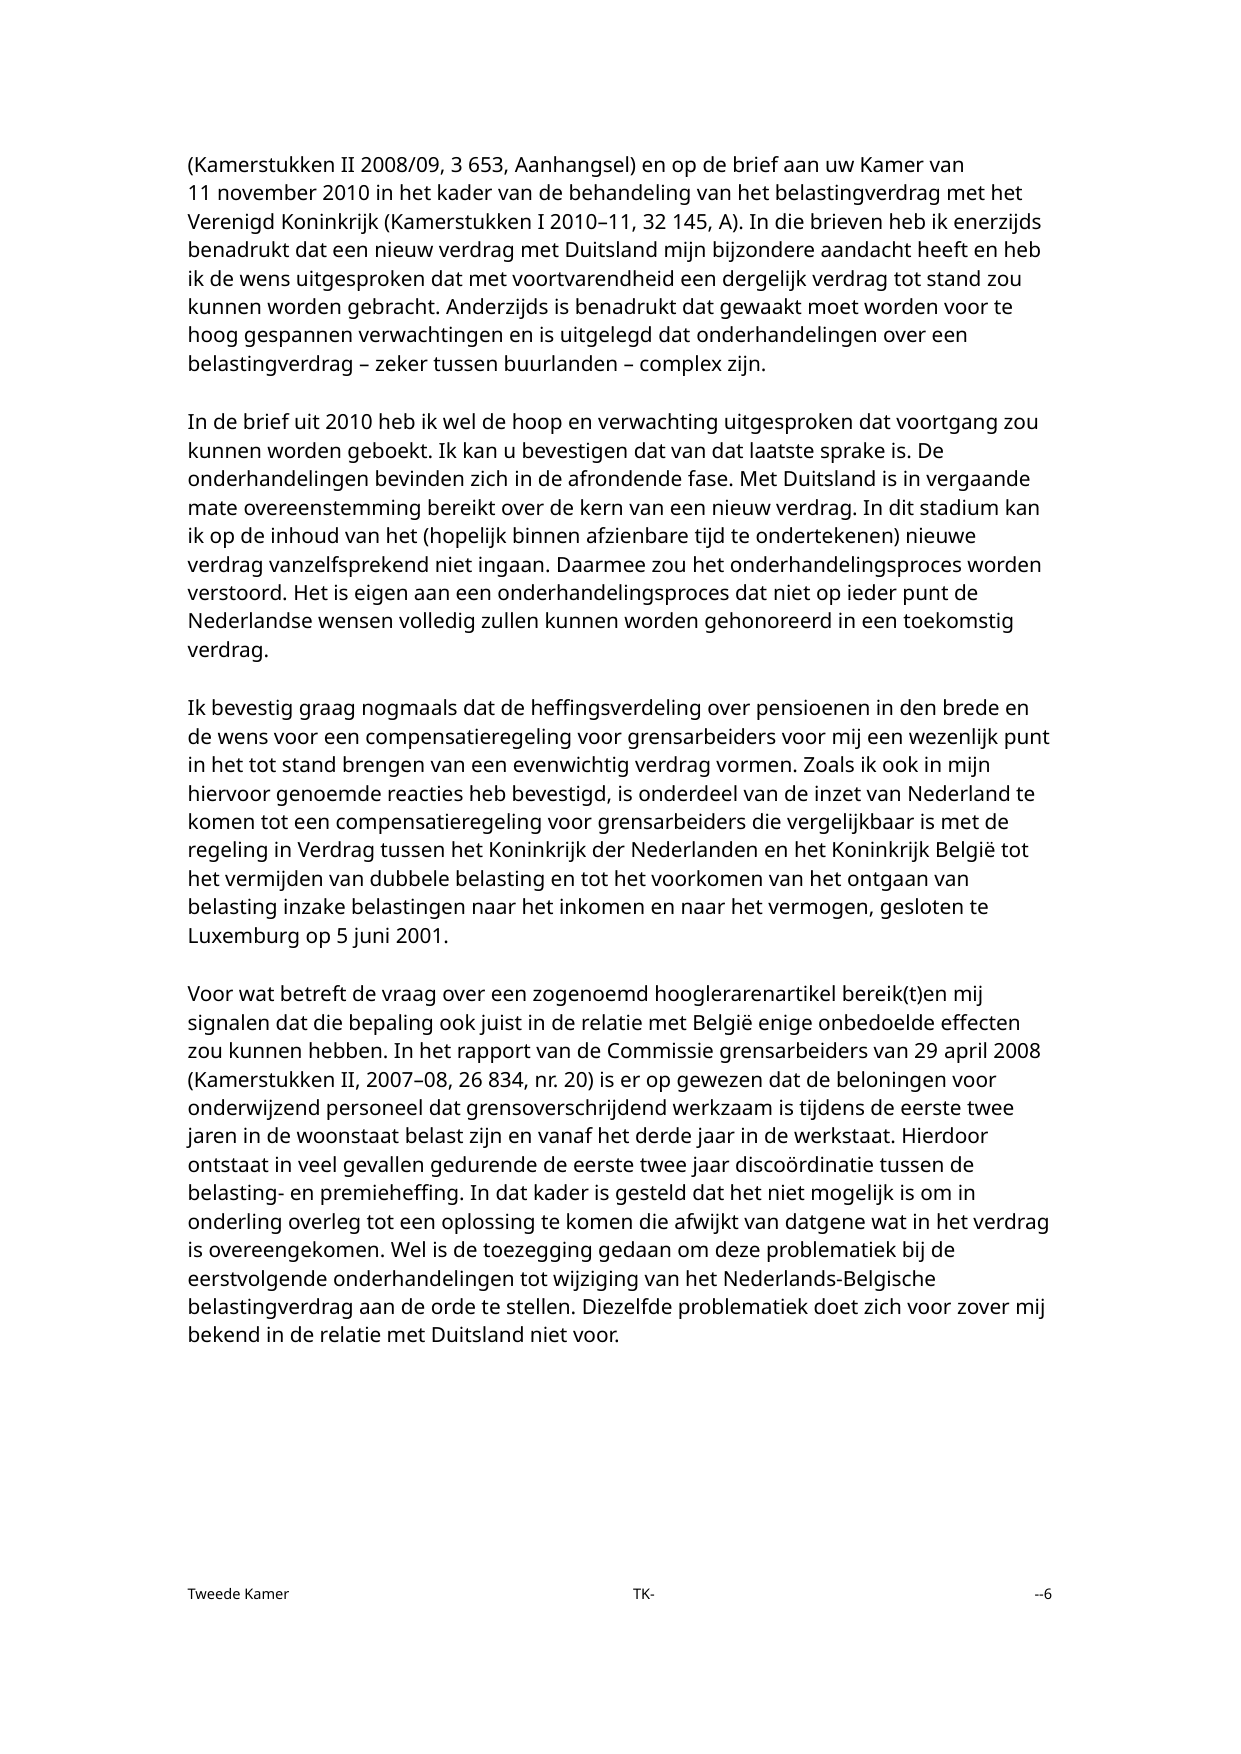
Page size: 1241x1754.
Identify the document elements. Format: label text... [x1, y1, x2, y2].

text Voor wat betreft de vraag over een zogenoemd hooglerarenartikel bereik(t)en mij signalen dat die bepaling ook juist in de relatie met België enige onbedoelde effecten zou kunnen hebben. In het rapport van de Commissie grensarbeiders van 29 april 2008 (Kamerstukken II, 2007–08, 26 834, nr. 20) is er op gewezen dat de beloningen voor onderwijzend personeel dat grensoverschrijdend werkzaam is tijdens de eerste twee jaren in de woonstaat belast zijn en vanaf het derde jaar in de werkstaat. Hierdoor ontstaat in veel gevallen gedurende de eerste twee jaar discoördinatie tussen de belasting- en premieheffing. In dat kader is gesteld dat het niet mogelijk is om in onderling overleg tot een oplossing te komen die afwijkt van datgene wat in het verdrag is overeengekomen. Wel is de toezegging gedaan om deze problematiek bij de eerstvolgende onderhandelingen tot wijziging van het Nederlands-Belgische belastingverdrag aan de orde te stellen. Diezelfde problematiek doet zich voor zover mij bekend in de relatie met Duitsland niet voor. [187, 979, 1053, 1349]
text Ik bevestig graag nogmaals dat de heffingsverdeling over pensioenen in den brede en de wens voor een compensatieregeling voor grensarbeiders voor mij een wezenlijk punt in het tot stand brengen van een evenwichtig verdrag vormen. Zoals ik ook in mijn hiervoor genoemde reacties heb bevestigd, is onderdeel van de inzet van Nederland te komen tot een compensatieregeling voor grensarbeiders die vergelijkbaar is met de regeling in Verdrag tussen het Koninkrijk der Nederlanden en het Koninkrijk België tot het vermijden van dubbele belasting en tot het voorkomen van het ontgaan van belasting inzake belastingen naar het inkomen en naar het vermogen, gesloten te Luxemburg op 5 juni 2001. [187, 693, 1053, 949]
text (Kamerstukken II 2008/09, 3 653, Aanhangsel) en op de brief aan uw Kamer van 11 november 2010 in het kader van de behandeling van het belastingverdrag met het Verenigd Koninkrijk (Kamerstukken I 2010–11, 32 145, A). In die brieven heb ik enerzijds benadrukt dat een nieuw verdrag met Duitsland mijn bijzondere aandacht heeft en heb ik de wens uitgesproken dat met voortvarendheid een dergelijk verdrag tot stand zou kunnen worden gebracht. Anderzijds is benadrukt dat gewaakt moet worden voor te hoog gespannen verwachtingen en is uitgelegd dat onderhandelingen over een belastingverdrag – zeker tussen buurlanden – complex zijn. [187, 150, 1053, 377]
text In de brief uit 2010 heb ik wel de hoop en verwachting uitgesproken dat voortgang zou kunnen worden geboekt. Ik kan u bevestigen dat van dat laatste sprake is. De onderhandelingen bevinden zich in de afrondende fase. Met Duitsland is in vergaande mate overeenstemming bereikt over de kern van een nieuw verdrag. In dit stadium kan ik op de inhoud van het (hopelijk binnen afzienbare tijd te ondertekenen) nieuwe verdrag vanzelfsprekend niet ingaan. Daarmee zou het onderhandelingsproces worden verstoord. Het is eigen aan een onderhandelingsproces dat niet op ieder punt de Nederlandse wensen volledig zullen kunnen worden gehonoreerd in een toekomstig verdrag. [187, 407, 1053, 663]
